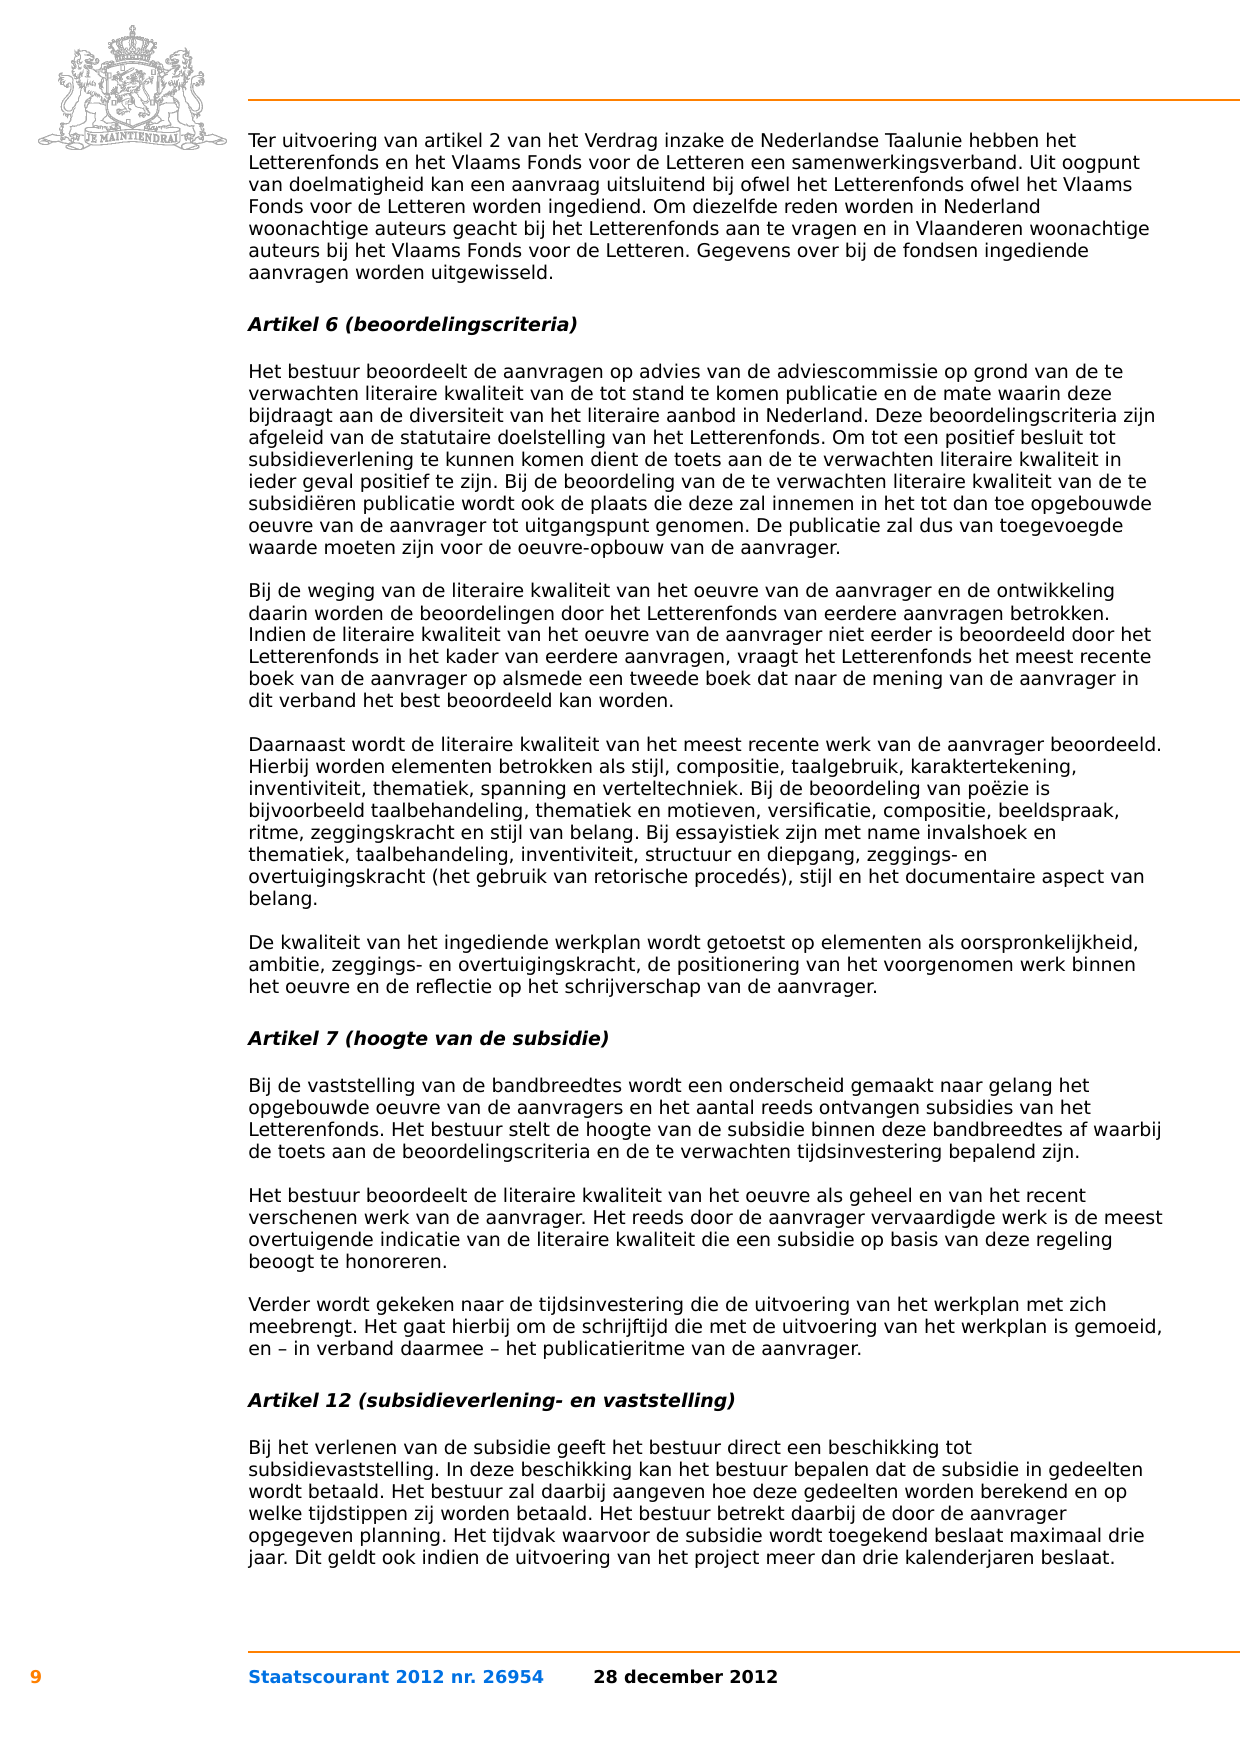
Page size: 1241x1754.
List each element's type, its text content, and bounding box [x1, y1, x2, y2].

subtitle Artikel 7 (hoogte van de subsidie) [248, 1028, 1163, 1050]
text Het bestuur beoordeelt de aanvragen op advies van de adviescommissie op grond van de te verwachten literaire kwaliteit van de tot stand te komen publicatie en de mate waarin deze bijdraagt aan de diversiteit van het literaire aanbod in Nederland. Deze beoordelingscriteria zijn afgeleid van de statutaire doelstelling van het Letterenfonds. Om tot een positief besluit tot subsidieverlening te kunnen komen dient de toets aan de te verwachten literaire kwaliteit in ieder geval positief te zijn. Bij de beoordeling van de te verwachten literaire kwaliteit van de te subsidiëren publicatie wordt ook de plaats die deze zal innemen in het tot dan toe opgebouwde oeuvre van de aanvrager tot uitgangspunt genomen. De publicatie zal dus van toegevoegde waarde moeten zijn voor de oeuvre-opbouw van de aanvrager. [248, 361, 1163, 558]
text De kwaliteit van het ingediende werkplan wordt getoetst op elementen als oorspronkelijkheid, ambitie, zeggings- en overtuigingskracht, de positionering van het voorgenomen werk binnen het oeuvre en de reflectie op het schrijverschap van de aanvrager. [248, 932, 1163, 998]
text Ter uitvoering van artikel 2 van het Verdrag inzake de Nederlandse Taalunie hebben het Letterenfonds en het Vlaams Fonds voor de Letteren een samenwerkingsverband. Uit oogpunt van doelmatigheid kan een aanvraag uitsluitend bij ofwel het Letterenfonds ofwel het Vlaams Fonds voor de Letteren worden ingediend. Om diezelfde reden worden in Nederland woonachtige auteurs geacht bij het Letterenfonds aan te vragen en in Vlaanderen woonachtige auteurs bij het Vlaams Fonds voor de Letteren. Gegevens over bij de fondsen ingediende aanvragen worden uitgewisseld. [248, 130, 1163, 284]
text Verder wordt gekeken naar de tijdsinvestering die de uitvoering van het werkplan met zich meebrengt. Het gaat hierbij om de schrijftijd die met de uitvoering van het werkplan is gemoeid, en – in verband daarmee – het publicatieritme van de aanvrager. [248, 1294, 1163, 1360]
text Bij de weging van de literaire kwaliteit van het oeuvre van de aanvrager en de ontwikkeling daarin worden de beoordelingen door het Letterenfonds van eerdere aanvragen betrokken. Indien de literaire kwaliteit van het oeuvre van de aanvrager niet eerder is beoordeeld door het Letterenfonds in het kader van eerdere aanvragen, vraagt het Letterenfonds het meest recente boek van de aanvrager op alsmede een tweede boek dat naar de mening van de aanvrager in dit verband het best beoordeeld kan worden. [248, 580, 1163, 712]
text Bij het verlenen van de subsidie geeft het bestuur direct een beschikking tot subsidievaststelling. In deze beschikking kan het bestuur bepalen dat de subsidie in gedeelten wordt betaald. Het bestuur zal daarbij aangeven hoe deze gedeelten worden berekend en op welke tijdstippen zij worden betaald. Het bestuur betrekt daarbij de door de aanvrager opgegeven planning. Het tijdvak waarvoor de subsidie wordt toegekend beslaat maximaal drie jaar. Dit geldt ook indien de uitvoering van het project meer dan drie kalenderjaren beslaat. [248, 1437, 1163, 1569]
picture [38, 25, 227, 150]
text Het bestuur beoordeelt de literaire kwaliteit van het oeuvre als geheel en van het recent verschenen werk van de aanvrager. Het reeds door de aanvrager vervaardigde werk is de meest overtuigende indicatie van de literaire kwaliteit die een subsidie op basis van deze regeling beoogt te honoreren. [248, 1184, 1163, 1272]
subtitle Artikel 6 (beoordelingscriteria) [248, 314, 1163, 336]
subtitle Artikel 12 (subsidieverlening- en vaststelling) [248, 1390, 1163, 1412]
text Daarnaast wordt de literaire kwaliteit van het meest recente werk van de aanvrager beoordeeld. Hierbij worden elementen betrokken als stijl, compositie, taalgebruik, karaktertekening, inventiviteit, thematiek, spanning en verteltechniek. Bij de beoordeling van poëzie is bijvoorbeeld taalbehandeling, thematiek en motieven, versificatie, compositie, beeldspraak, ritme, zeggingskracht en stijl van belang. Bij essayistiek zijn met name invalshoek en thematiek, taalbehandeling, inventiviteit, structuur en diepgang, zeggings- en overtuigingskracht (het gebruik van retorische procedés), stijl en het documentaire aspect van belang. [248, 734, 1163, 910]
text Bij de vaststelling van de bandbreedtes wordt een onderscheid gemaakt naar gelang het opgebouwde oeuvre van de aanvragers en het aantal reeds ontvangen subsidies van het Letterenfonds. Het bestuur stelt de hoogte van de subsidie binnen deze bandbreedtes af waarbij de toets aan de beoordelingscriteria en de te verwachten tijdsinvestering bepalend zijn. [248, 1075, 1163, 1163]
